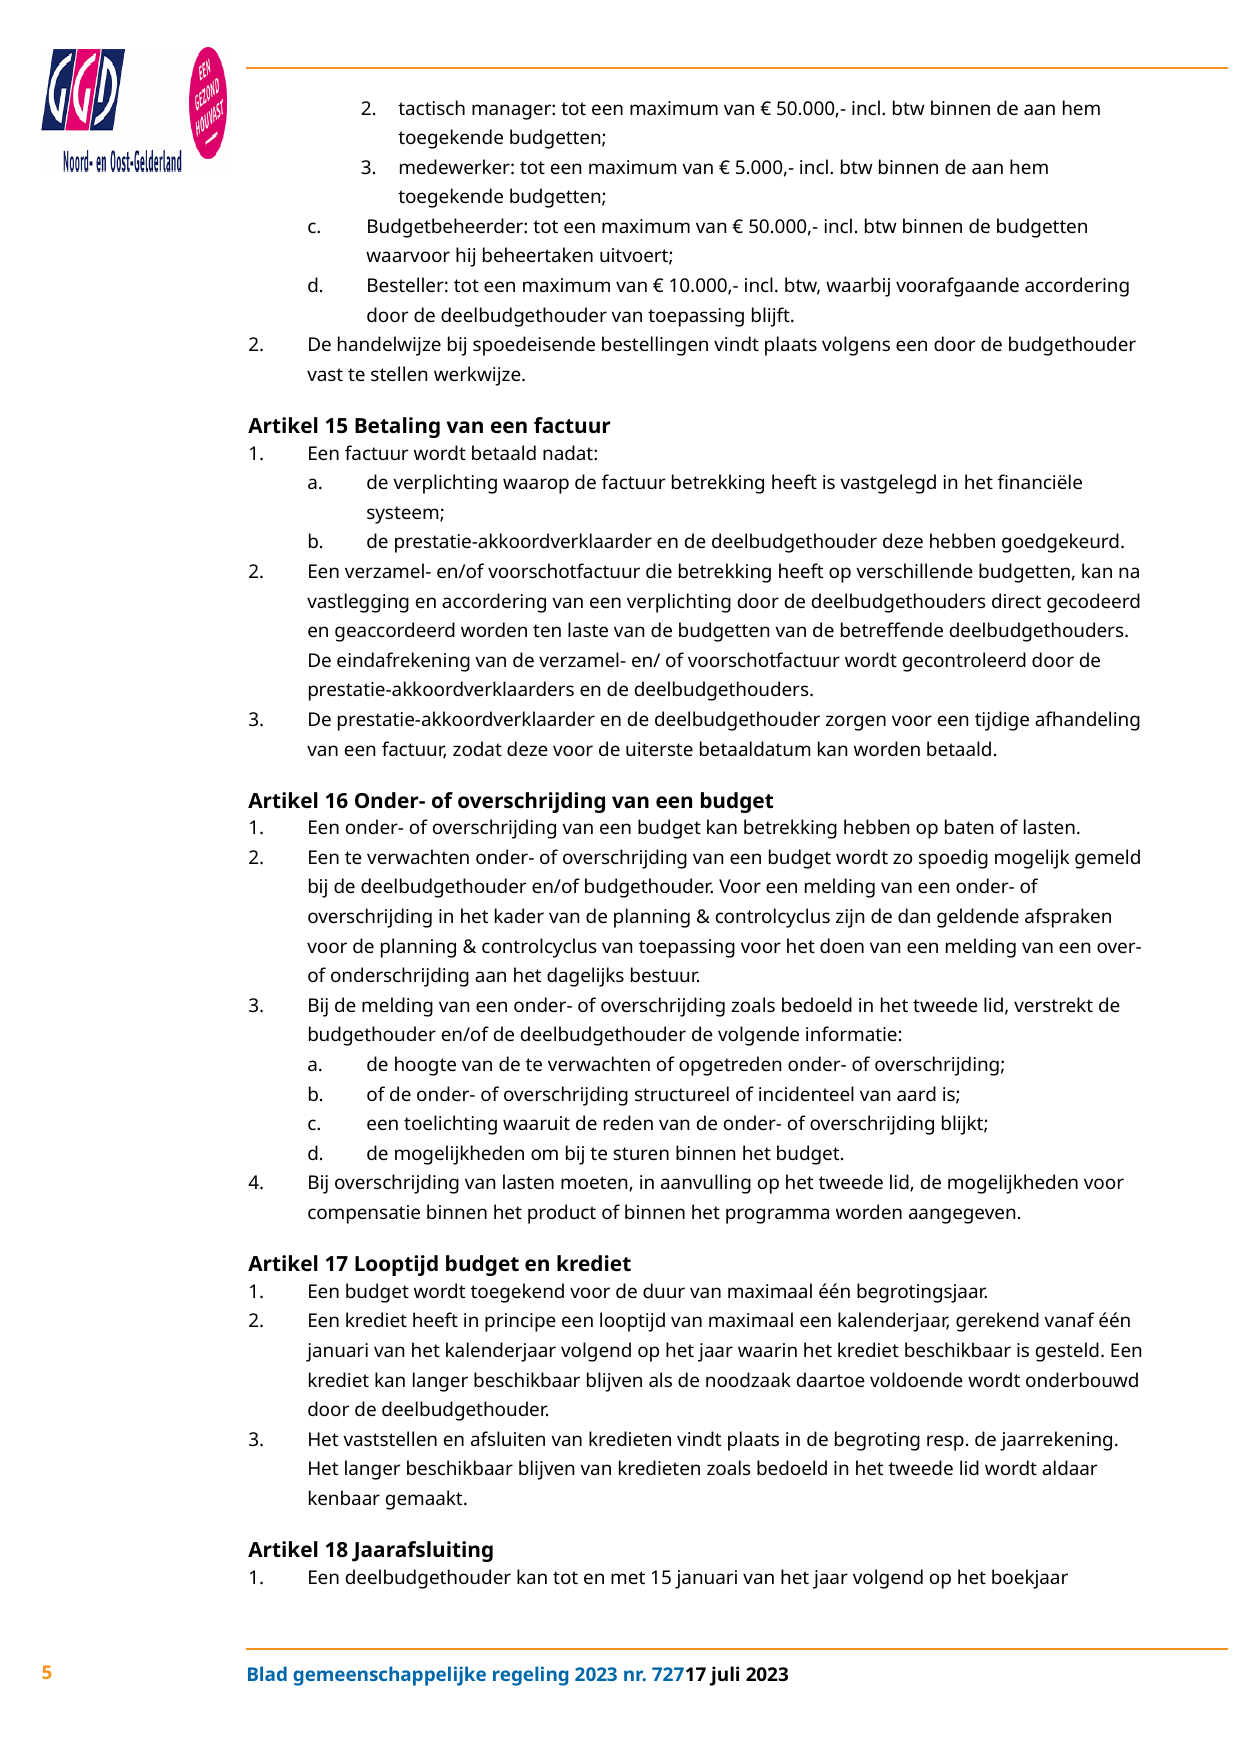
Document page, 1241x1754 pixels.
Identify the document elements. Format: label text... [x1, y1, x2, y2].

list de prestatie-akkoordverklaarder en de deelbudgethouder deze hebben goedgekeurd. [307, 529, 1152, 554]
list De prestatie-akkoordverklaarder en de deelbudgethouder zorgen voor een tijdige afhandeling van een factuur, zodat deze voor de uiterste betaaldatum kan worden betaald. [248, 706, 1152, 761]
list Een te verwachten onder- of overschrijding van een budget wordt zo spoedig mogelijk gemeld bij de deelbudgethouder en/of budgethouder. Voor een melding van een onder- of overschrijding in het kader van de planning & controlcyclus zijn de dan geldende afspraken voor de planning & controlcyclus van toepassing voor het doen van een melding van een over- of onderschrijding aan het dagelijks bestuur. [248, 844, 1152, 988]
list Een factuur wordt betaald nadat: [248, 440, 1152, 466]
list Besteller: tot een maximum van € 10.000,- incl. btw, waarbij voorafgaande accordering door de deelbudgethouder van toepassing blijft. [307, 272, 1152, 328]
text Artikel 15 Betaling van een factuur [248, 411, 1152, 440]
list Een budget wordt toegekend voor de duur van maximaal één begrotingsjaar. [248, 1278, 1152, 1304]
picture [41, 47, 231, 172]
list de hoogte van de te verwachten of opgetreden onder- of overschrijding; [307, 1051, 1152, 1077]
list tactisch manager: tot een maximum van € 50.000,- incl. btw binnen de aan hem toegekende budgetten; [361, 95, 1152, 150]
text Artikel 18 Jaarafsluiting [248, 1536, 1152, 1564]
list Het vaststellen en afsluiten van kredieten vindt plaats in de begroting resp. de jaarrekening. Het langer beschikbaar blijven van kredieten zoals bedoeld in het tweede lid wordt aldaar kenbaar gemaakt. [248, 1426, 1152, 1511]
list Budgetbeheerder: tot een maximum van € 50.000,- incl. btw binnen de budgetten waarvoor hij beheertaken uitvoert; [307, 213, 1152, 268]
list Een deelbudgethouder kan tot en met 15 januari van het jaar volgend op het boekjaar [248, 1564, 1152, 1590]
list Een krediet heeft in principe een looptijd van maximaal een kalenderjaar, gerekend vanaf één januari van het kalenderjaar volgend op het jaar waarin het krediet beschikbaar is gesteld. Een krediet kan langer beschikbaar blijven als de noodzaak daartoe voldoende wordt onderbouwd door de deelbudgethouder. [248, 1308, 1152, 1422]
list De handelwijze bij spoedeisende bestellingen vindt plaats volgens een door de budgethouder vast te stellen werkwijze. [248, 331, 1152, 387]
text Artikel 17 Looptijd budget en krediet [248, 1249, 1152, 1278]
text Artikel 16 Onder- of overschrijding van een budget [248, 786, 1152, 814]
list Bij overschrijding van lasten moeten, in aanvulling op het tweede lid, de mogelijkheden voor compensatie binnen het product of binnen het programma worden aangegeven. [248, 1169, 1152, 1225]
list Bij de melding van een onder- of overschrijding zoals bedoeld in het tweede lid, verstrekt de budgethouder en/of de deelbudgethouder de volgende informatie: [248, 992, 1152, 1047]
list medewerker: tot een maximum van € 5.000,- incl. btw binnen de aan hem toegekende budgetten; [361, 154, 1152, 209]
list een toelichting waaruit de reden van de onder- of overschrijding blijkt; [307, 1110, 1152, 1136]
list Een verzamel- en/of voorschotfactuur die betrekking heeft op verschillende budgetten, kan na vastlegging en accordering van een verplichting door de deelbudgethouders direct gecodeerd en geaccordeerd worden ten laste van de budgetten van de betreffende deelbudgethouders. De eindafrekening van de verzamel- en/ of voorschotfactuur wordt gecontroleerd door de prestatie-akkoordverklaarders en de deelbudgethouders. [248, 558, 1152, 702]
list de verplichting waarop de factuur betrekking heeft is vastgelegd in het financiële systeem; [307, 469, 1152, 525]
list de mogelijkheden om bij te sturen binnen het budget. [307, 1140, 1152, 1166]
list Een onder- of overschrijding van een budget kan betrekking hebben op baten of lasten. [248, 814, 1152, 840]
list of de onder- of overschrijding structureel of incidenteel van aard is; [307, 1081, 1152, 1107]
